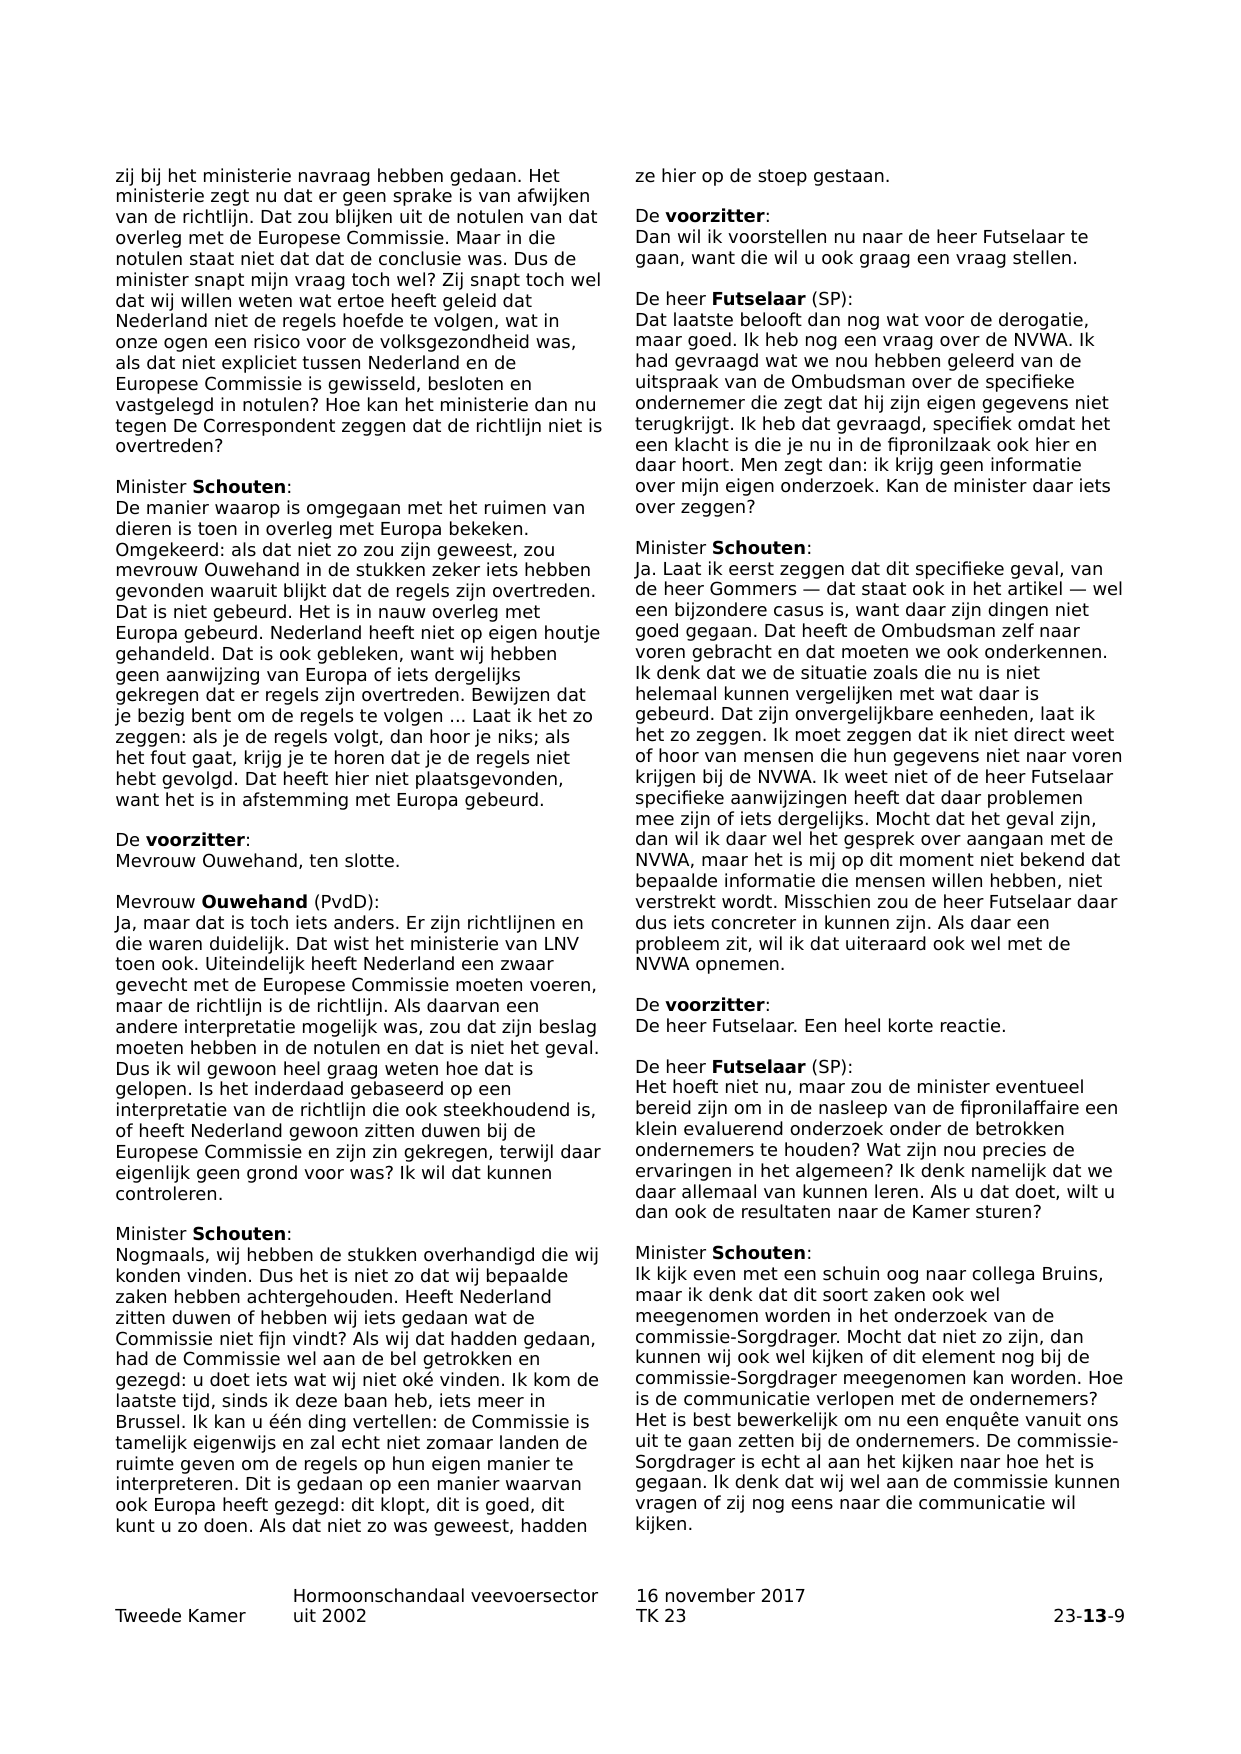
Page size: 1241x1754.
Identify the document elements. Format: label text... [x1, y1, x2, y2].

text Mevrouw Ouwehand, ten slotte. [115, 851, 605, 872]
text Mevrouw Ouwehand (PvdD): [115, 892, 605, 912]
text De heer Futselaar. Een heel korte reactie. [635, 1016, 1125, 1037]
text De manier waarop is omgegaan met het ruimen van dieren is toen in overleg met Europa bekeken. Omgekeerd: als dat niet zo zou zijn geweest, zou mevrouw Ouwehand in de stukken zeker iets hebben gevonden waaruit blijkt dat de regels zijn overtreden. Dat is niet gebeurd. Het is in nauw overleg met Europa gebeurd. Nederland heeft niet op eigen houtje gehandeld. Dat is ook gebleken, want wij hebben geen aanwijzing van Europa of iets dergelijks gekregen dat er regels zijn overtreden. Bewijzen dat je bezig bent om de regels te volgen ... Laat ik het zo zeggen: als je de regels volgt, dan hoor je niks; als het fout gaat, krijg je te horen dat je de regels niet hebt gevolgd. Dat heeft hier niet plaatsgevonden, want het is in afstemming met Europa gebeurd. [115, 498, 605, 810]
text Minister Schouten: [115, 477, 605, 498]
text Nogmaals, wij hebben de stukken overhandigd die wij konden vinden. Dus het is niet zo dat wij bepaalde zaken hebben achtergehouden. Heeft Nederland zitten duwen of hebben wij iets gedaan wat de Commissie niet fijn vindt? Als wij dat hadden gedaan, had de Commissie wel aan de bel getrokken en gezegd: u doet iets wat wij niet oké vinden. Ik kom de laatste tijd, sinds ik deze baan heb, iets meer in Brussel. Ik kan u één ding vertellen: de Commissie is tamelijk eigenwijs en zal echt niet zomaar landen de ruimte geven om de regels op hun eigen manier te interpreteren. Dit is gedaan op een manier waarvan ook Europa heeft gezegd: dit klopt, dit is goed, dit kunt u zo doen. Als dat niet zo was geweest, hadden [115, 1245, 605, 1537]
text Minister Schouten: [635, 1243, 1125, 1264]
text Dan wil ik voorstellen nu naar de heer Futselaar te gaan, want die wil u ook graag een vraag stellen. [635, 227, 1125, 268]
text De heer Futselaar (SP): [635, 1057, 1125, 1077]
text ze hier op de stoep gestaan. [635, 165, 1125, 186]
text De heer Futselaar (SP): [635, 288, 1125, 309]
text zij bij het ministerie navraag hebben gedaan. Het ministerie zegt nu dat er geen sprake is van afwijken van de richtlijn. Dat zou blijken uit de notulen van dat overleg met de Europese Commissie. Maar in die notulen staat niet dat dat de conclusie was. Dus de minister snapt mijn vraag toch wel? Zij snapt toch wel dat wij willen weten wat ertoe heeft geleid dat Nederland niet de regels hoefde te volgen, wat in onze ogen een risico voor de volksgezondheid was, als dat niet expliciet tussen Nederland en de Europese Commissie is gewisseld, besloten en vastgelegd in notulen? Hoe kan het ministerie dan nu tegen De Correspondent zeggen dat de richtlijn niet is overtreden? [115, 165, 605, 457]
text Ik kijk even met een schuin oog naar collega Bruins, maar ik denk dat dit soort zaken ook wel meegenomen worden in het onderzoek van de commissie-Sorgdrager. Mocht dat niet zo zijn, dan kunnen wij ook wel kijken of dit element nog bij de commissie-Sorgdrager meegenomen kan worden. Hoe is de communicatie verlopen met de ondernemers? Het is best bewerkelijk om nu een enquête vanuit ons uit te gaan zetten bij de ondernemers. De commissie-Sorgdrager is echt al aan het kijken naar hoe het is gegaan. Ik denk dat wij wel aan de commissie kunnen vragen of zij nog eens naar die communicatie wil kijken. [635, 1264, 1125, 1535]
text Minister Schouten: [635, 538, 1125, 558]
text De voorzitter: [635, 206, 1125, 227]
text Dat laatste belooft dan nog wat voor de derogatie, maar goed. Ik heb nog een vraag over de NVWA. Ik had gevraagd wat we nou hebben geleerd van de uitspraak van de Ombudsman over de specifieke ondernemer die zegt dat hij zijn eigen gegevens niet terugkrijgt. Ik heb dat gevraagd, specifiek omdat het een klacht is die je nu in de fipronilzaak ook hier en daar hoort. Men zegt dan: ik krijg geen informatie over mijn eigen onderzoek. Kan de minister daar iets over zeggen? [635, 309, 1125, 518]
text De voorzitter: [115, 830, 605, 851]
text Ja, maar dat is toch iets anders. Er zijn richtlijnen en die waren duidelijk. Dat wist het ministerie van LNV toen ook. Uiteindelijk heeft Nederland een zwaar gevecht met de Europese Commissie moeten voeren, maar de richtlijn is de richtlijn. Als daarvan een andere interpretatie mogelijk was, zou dat zijn beslag moeten hebben in de notulen en dat is niet het geval. Dus ik wil gewoon heel graag weten hoe dat is gelopen. Is het inderdaad gebaseerd op een interpretatie van de richtlijn die ook steekhoudend is, of heeft Nederland gewoon zitten duwen bij de Europese Commissie en zijn zin gekregen, terwijl daar eigenlijk geen grond voor was? Ik wil dat kunnen controleren. [115, 912, 605, 1204]
text Minister Schouten: [115, 1224, 605, 1245]
text De voorzitter: [635, 995, 1125, 1016]
text Ja. Laat ik eerst zeggen dat dit specifieke geval, van de heer Gommers — dat staat ook in het artikel — wel een bijzondere casus is, want daar zijn dingen niet goed gegaan. Dat heeft de Ombudsman zelf naar voren gebracht en dat moeten we ook onderkennen. Ik denk dat we de situatie zoals die nu is niet helemaal kunnen vergelijken met wat daar is gebeurd. Dat zijn onvergelijkbare eenheden, laat ik het zo zeggen. Ik moet zeggen dat ik niet direct weet of hoor van mensen die hun gegevens niet naar voren krijgen bij de NVWA. Ik weet niet of de heer Futselaar specifieke aanwijzingen heeft dat daar problemen mee zijn of iets dergelijks. Mocht dat het geval zijn, dan wil ik daar wel het gesprek over aangaan met de NVWA, maar het is mij op dit moment niet bekend dat bepaalde informatie die mensen willen hebben, niet verstrekt wordt. Misschien zou de heer Futselaar daar dus iets concreter in kunnen zijn. Als daar een probleem zit, wil ik dat uiteraard ook wel met de NVWA opnemen. [635, 558, 1125, 975]
text Het hoeft niet nu, maar zou de minister eventueel bereid zijn om in de nasleep van de fipronilaffaire een klein evaluerend onderzoek onder de betrokken ondernemers te houden? Wat zijn nou precies de ervaringen in het algemeen? Ik denk namelijk dat we daar allemaal van kunnen leren. Als u dat doet, wilt u dan ook de resultaten naar de Kamer sturen? [635, 1077, 1125, 1223]
